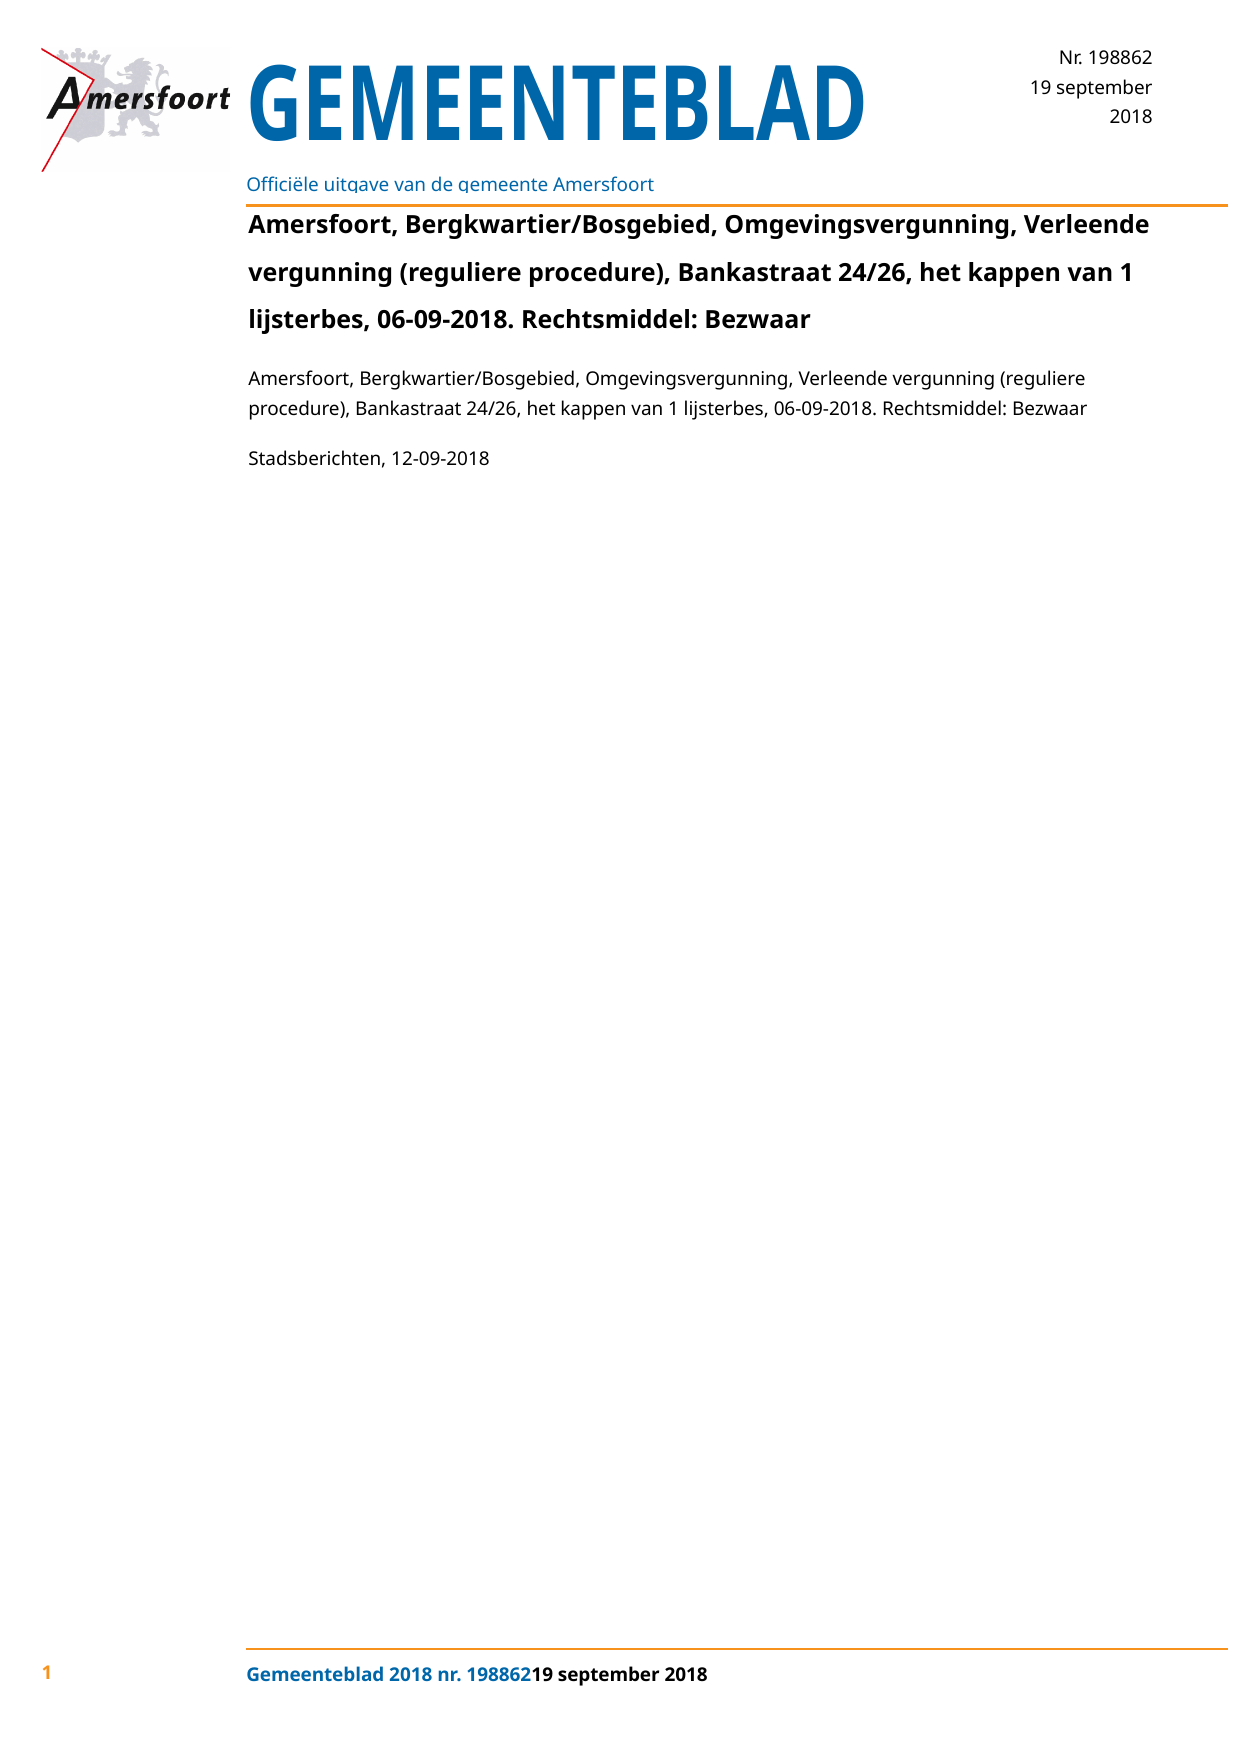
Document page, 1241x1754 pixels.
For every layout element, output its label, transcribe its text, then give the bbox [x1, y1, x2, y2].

picture [41, 47, 231, 172]
text Stadsberichten, 12-09-2018 [248, 446, 1152, 471]
text Amersfoort, Bergkwartier/Bosgebied, Omgevingsvergunning, Verleende vergunning (reguliere procedure), Bankastraat 24/26, het kappen van 1 lijsterbes, 06-09-2018. Rechtsmiddel: Bezwaar [248, 207, 1152, 336]
text Amersfoort, Bergkwartier/Bosgebied, Omgevingsvergunning, Verleende vergunning (reguliere procedure), Bankastraat 24/26, het kappen van 1 lijsterbes, 06-09-2018. Rechtsmiddel: Bezwaar [248, 366, 1152, 421]
